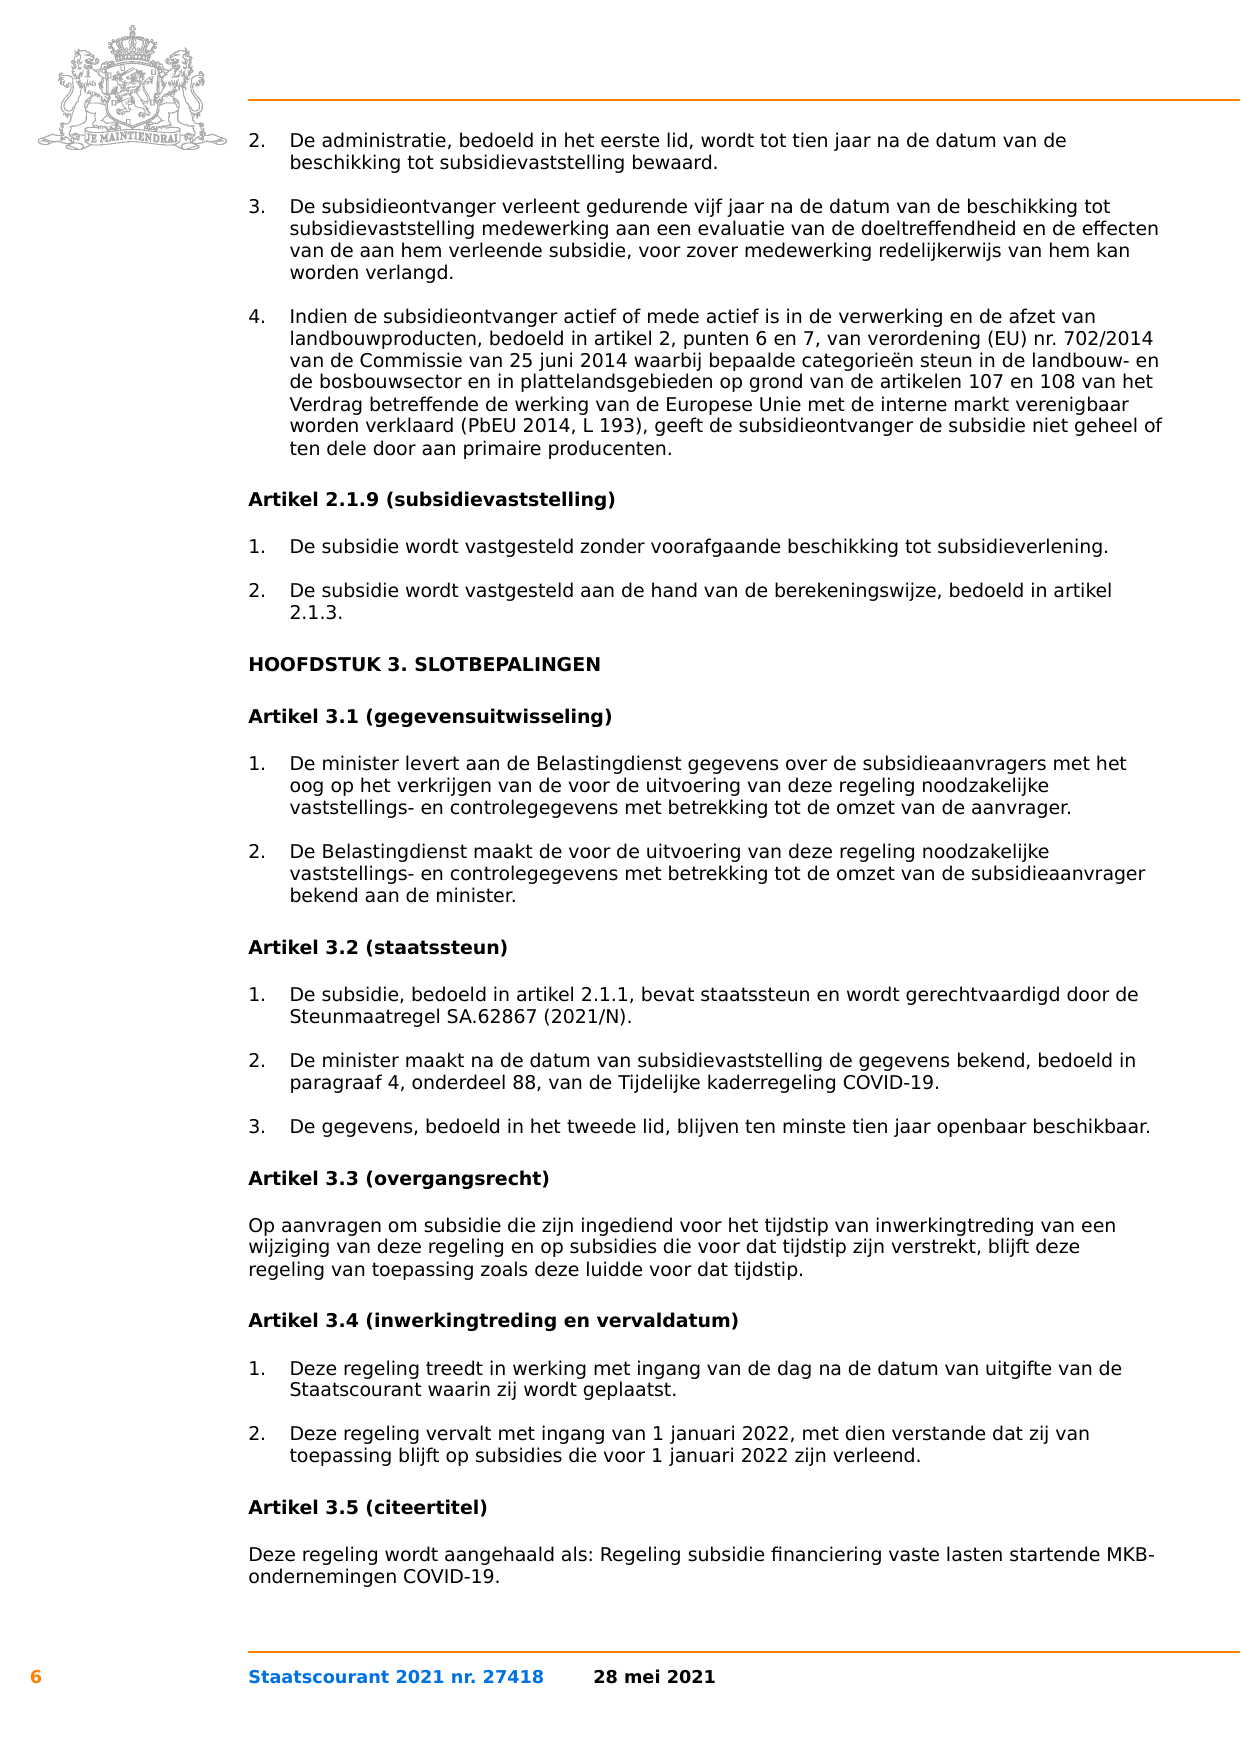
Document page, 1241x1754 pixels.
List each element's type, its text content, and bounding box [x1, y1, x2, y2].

text 1. Deze regeling treedt in werking met ingang van de dag na de datum van uitgifte van de Staatscourant waarin zij wordt geplaatst. [248, 1357, 1163, 1401]
text 2. De subsidie wordt vastgesteld aan de hand van de berekeningswijze, bedoeld in artikel 2.1.3. [248, 580, 1163, 624]
subtitle HOOFDSTUK 3. SLOTBEPALINGEN [248, 654, 1163, 676]
text 1. De subsidie wordt vastgesteld zonder voorafgaande beschikking tot subsidieverlening. [248, 536, 1163, 558]
text Op aanvragen om subsidie die zijn ingediend voor het tijdstip van inwerkingtreding van een wijziging van deze regeling en op subsidies die voor dat tijdstip zijn verstrekt, blijft deze regeling van toepassing zoals deze luidde voor dat tijdstip. [248, 1214, 1163, 1280]
subtitle Artikel 3.5 (citeertitel) [248, 1497, 1163, 1519]
text 4. Indien de subsidieontvanger actief of mede actief is in de verwerking en de afzet van landbouwproducten, bedoeld in artikel 2, punten 6 en 7, van verordening (EU) nr. 702/2014 van de Commissie van 25 juni 2014 waarbij bepaalde categorieën steun in de landbouw- en de bosbouwsector en in plattelandsgebieden op grond van de artikelen 107 en 108 van het Verdrag betreffende de werking van de Europese Unie met de interne markt verenigbaar worden verklaard (PbEU 2014, L 193), geeft de subsidieontvanger de subsidie niet geheel of ten dele door aan primaire producenten. [248, 306, 1163, 459]
subtitle Artikel 3.3 (overgangsrecht) [248, 1167, 1163, 1189]
text Deze regeling wordt aangehaald als: Regeling subsidie financiering vaste lasten startende MKB-ondernemingen COVID-19. [248, 1544, 1163, 1588]
text 3. De subsidieontvanger verleent gedurende vijf jaar na de datum van de beschikking tot subsidievaststelling medewerking aan een evaluatie van de doeltreffendheid en de effecten van de aan hem verleende subsidie, voor zover medewerking redelijkerwijs van hem kan worden verlangd. [248, 196, 1163, 284]
text 2. Deze regeling vervalt met ingang van 1 januari 2022, met dien verstande dat zij van toepassing blijft op subsidies die voor 1 januari 2022 zijn verleend. [248, 1423, 1163, 1467]
subtitle Artikel 3.1 (gegevensuitwisseling) [248, 706, 1163, 728]
subtitle Artikel 3.4 (inwerkingtreding en vervaldatum) [248, 1310, 1163, 1332]
text 1. De minister levert aan de Belastingdienst gegevens over de subsidieaanvragers met het oog op het verkrijgen van de voor de uitvoering van deze regeling noodzakelijke vaststellings- en controlegegevens met betrekking tot de omzet van de aanvrager. [248, 753, 1163, 819]
subtitle Artikel 3.2 (staatssteun) [248, 937, 1163, 959]
text 2. De administratie, bedoeld in het eerste lid, wordt tot tien jaar na de datum van de beschikking tot subsidievaststelling bewaard. [248, 130, 1163, 174]
text 1. De subsidie, bedoeld in artikel 2.1.1, bevat staatssteun en wordt gerechtvaardigd door de Steunmaatregel SA.62867 (2021/N). [248, 984, 1163, 1028]
text 3. De gegevens, bedoeld in het tweede lid, blijven ten minste tien jaar openbaar beschikbaar. [248, 1116, 1163, 1137]
subtitle Artikel 2.1.9 (subsidievaststelling) [248, 489, 1163, 511]
picture [38, 25, 227, 150]
text 2. De Belastingdienst maakt de voor de uitvoering van deze regeling noodzakelijke vaststellings- en controlegegevens met betrekking tot de omzet van de subsidieaanvrager bekend aan de minister. [248, 841, 1163, 907]
text 2. De minister maakt na de datum van subsidievaststelling de gegevens bekend, bedoeld in paragraaf 4, onderdeel 88, van de Tijdelijke kaderregeling COVID-19. [248, 1050, 1163, 1094]
